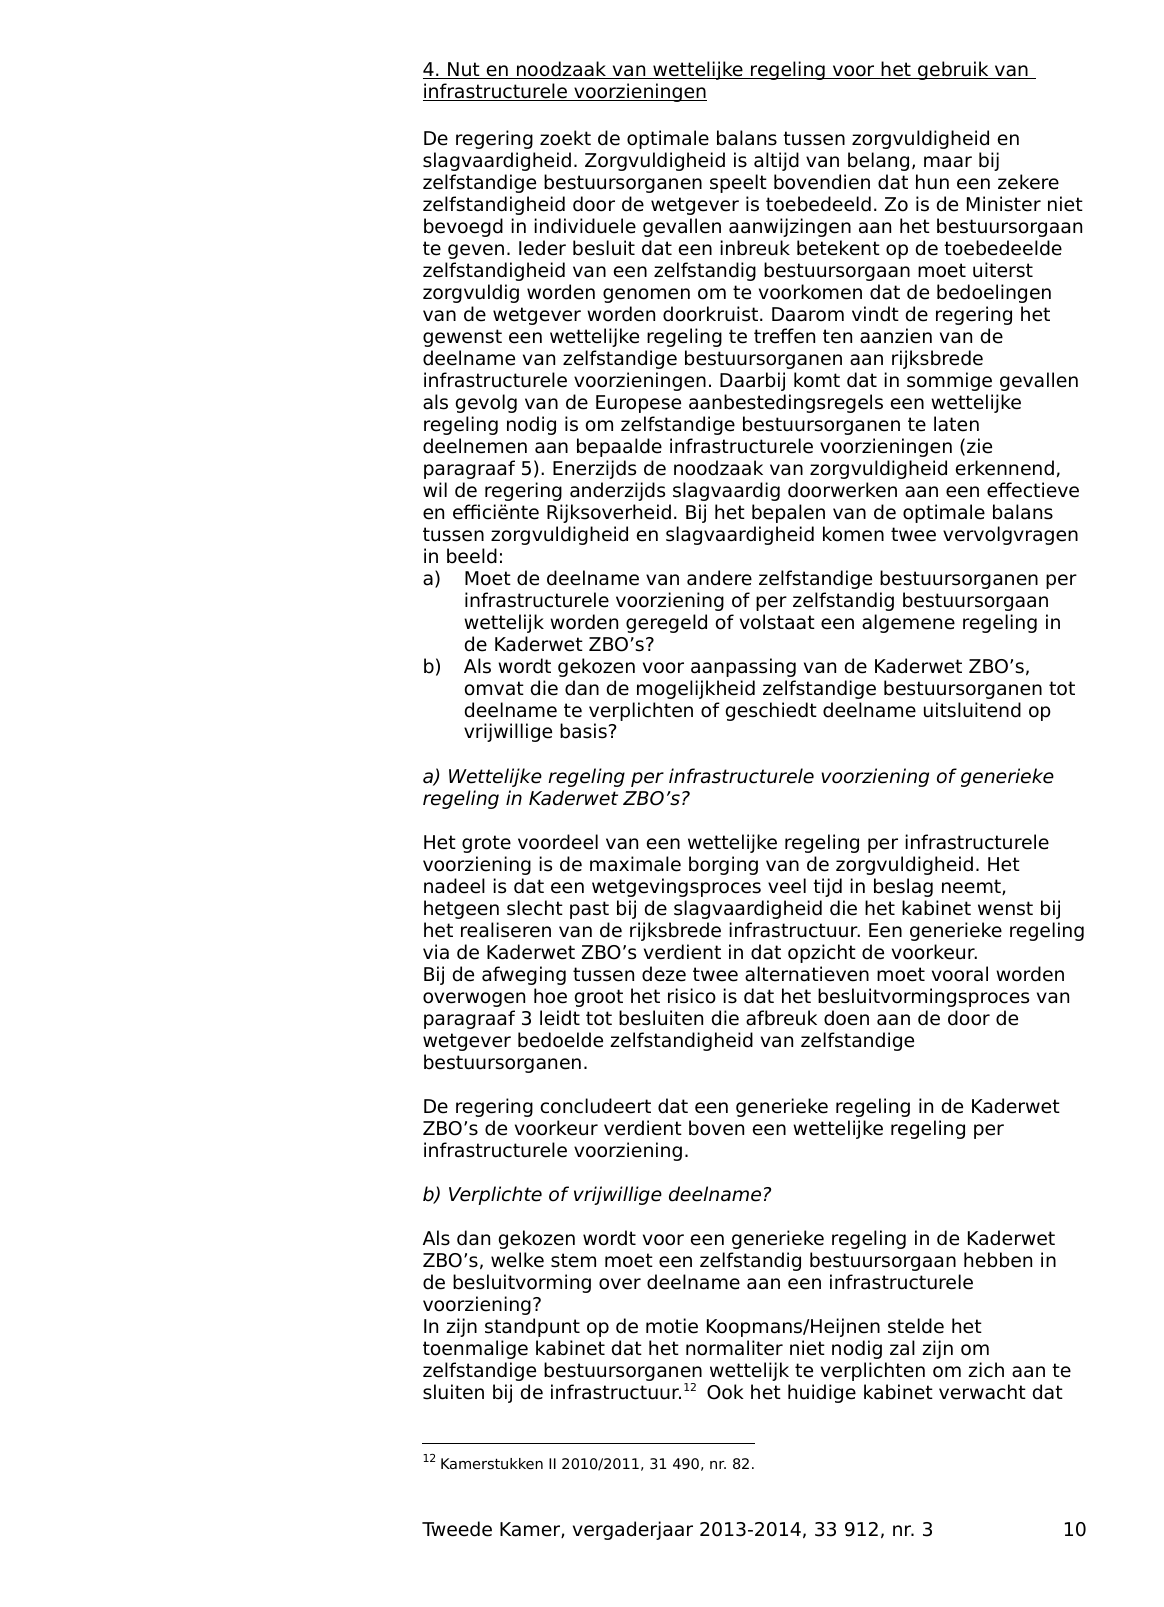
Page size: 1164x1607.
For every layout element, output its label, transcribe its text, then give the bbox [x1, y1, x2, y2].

subtitle 4. Nut en noodzaak van wettelijke regeling voor het gebruik van infrastructurele voorzieningen [422, 59, 1087, 103]
subtitle b) Verplichte of vrijwillige deelname? [422, 1184, 1087, 1206]
text De regering zoekt de optimale balans tussen zorgvuldigheid en slagvaardigheid. Zorgvuldigheid is altijd van belang, maar bij zelfstandige bestuursorganen speelt bovendien dat hun een zekere zelfstandigheid door de wetgever is toebedeeld. Zo is de Minister niet bevoegd in individuele gevallen aanwijzingen aan het bestuursorgaan te geven. Ieder besluit dat een inbreuk betekent op de toebedeelde zelfstandigheid van een zelfstandig bestuursorgaan moet uiterst zorgvuldig worden genomen om te voorkomen dat de bedoelingen van de wetgever worden doorkruist. Daarom vindt de regering het gewenst een wettelijke regeling te treffen ten aanzien van de deelname van zelfstandige bestuursorganen aan rijksbrede infrastructurele voorzieningen. Daarbij komt dat in sommige gevallen als gevolg van de Europese aanbestedingsregels een wettelijke regeling nodig is om zelfstandige bestuursorganen te laten deelnemen aan bepaalde infrastructurele voorzieningen (zie paragraaf 5). Enerzijds de noodzaak van zorgvuldigheid erkennend, wil de regering anderzijds slagvaardig doorwerken aan een effectieve en efficiënte Rijksoverheid. Bij het bepalen van de optimale balans tussen zorgvuldigheid en slagvaardigheid komen twee vervolgvragen in beeld: [422, 128, 1087, 568]
subtitle a) Wettelijke regeling per infrastructurele voorziening of generieke regeling in Kaderwet ZBO’s? [422, 766, 1087, 809]
text Als dan gekozen wordt voor een generieke regeling in de Kaderwet ZBO’s, welke stem moet een zelfstandig bestuursorgaan hebben in de besluitvorming over deelname aan een infrastructurele voorziening? [422, 1228, 1087, 1316]
text b) Als wordt gekozen voor aanpassing van de Kaderwet ZBO’s, omvat die dan de mogelijkheid zelfstandige bestuursorganen tot deelname te verplichten of geschiedt deelname uitsluitend op vrijwillige basis? [422, 656, 1087, 743]
text De regering concludeert dat een generieke regeling in de Kaderwet ZBO’s de voorkeur verdient boven een wettelijke regeling per infrastructurele voorziening. [422, 1096, 1087, 1162]
text a) Moet de deelname van andere zelfstandige bestuursorganen per infrastructurele voorziening of per zelfstandig bestuursorgaan wettelijk worden geregeld of volstaat een algemene regeling in de Kaderwet ZBO’s? [422, 568, 1087, 656]
text Kamerstukken II 2010/2011, 31 490, nr. 82. [422, 1452, 1087, 1474]
text In zijn standpunt op de motie Koopmans/Heijnen stelde het toenmalige kabinet dat het normaliter niet nodig zal zijn om zelfstandige bestuursorganen wettelijk te verplichten om zich aan te sluiten bij de infrastructuur. Ook het huidige kabinet verwacht dat [422, 1316, 1087, 1404]
text Het grote voordeel van een wettelijke regeling per infrastructurele voorziening is de maximale borging van de zorgvuldigheid. Het nadeel is dat een wetgevingsproces veel tijd in beslag neemt, hetgeen slecht past bij de slagvaardigheid die het kabinet wenst bij het realiseren van de rijksbrede infrastructuur. Een generieke regeling via de Kaderwet ZBO’s verdient in dat opzicht de voorkeur. [422, 832, 1087, 964]
text Bij de afweging tussen deze twee alternatieven moet vooral worden overwogen hoe groot het risico is dat het besluitvormingsproces van paragraaf 3 leidt tot besluiten die afbreuk doen aan de door de wetgever bedoelde zelfstandigheid van zelfstandige bestuursorganen. [422, 964, 1087, 1073]
